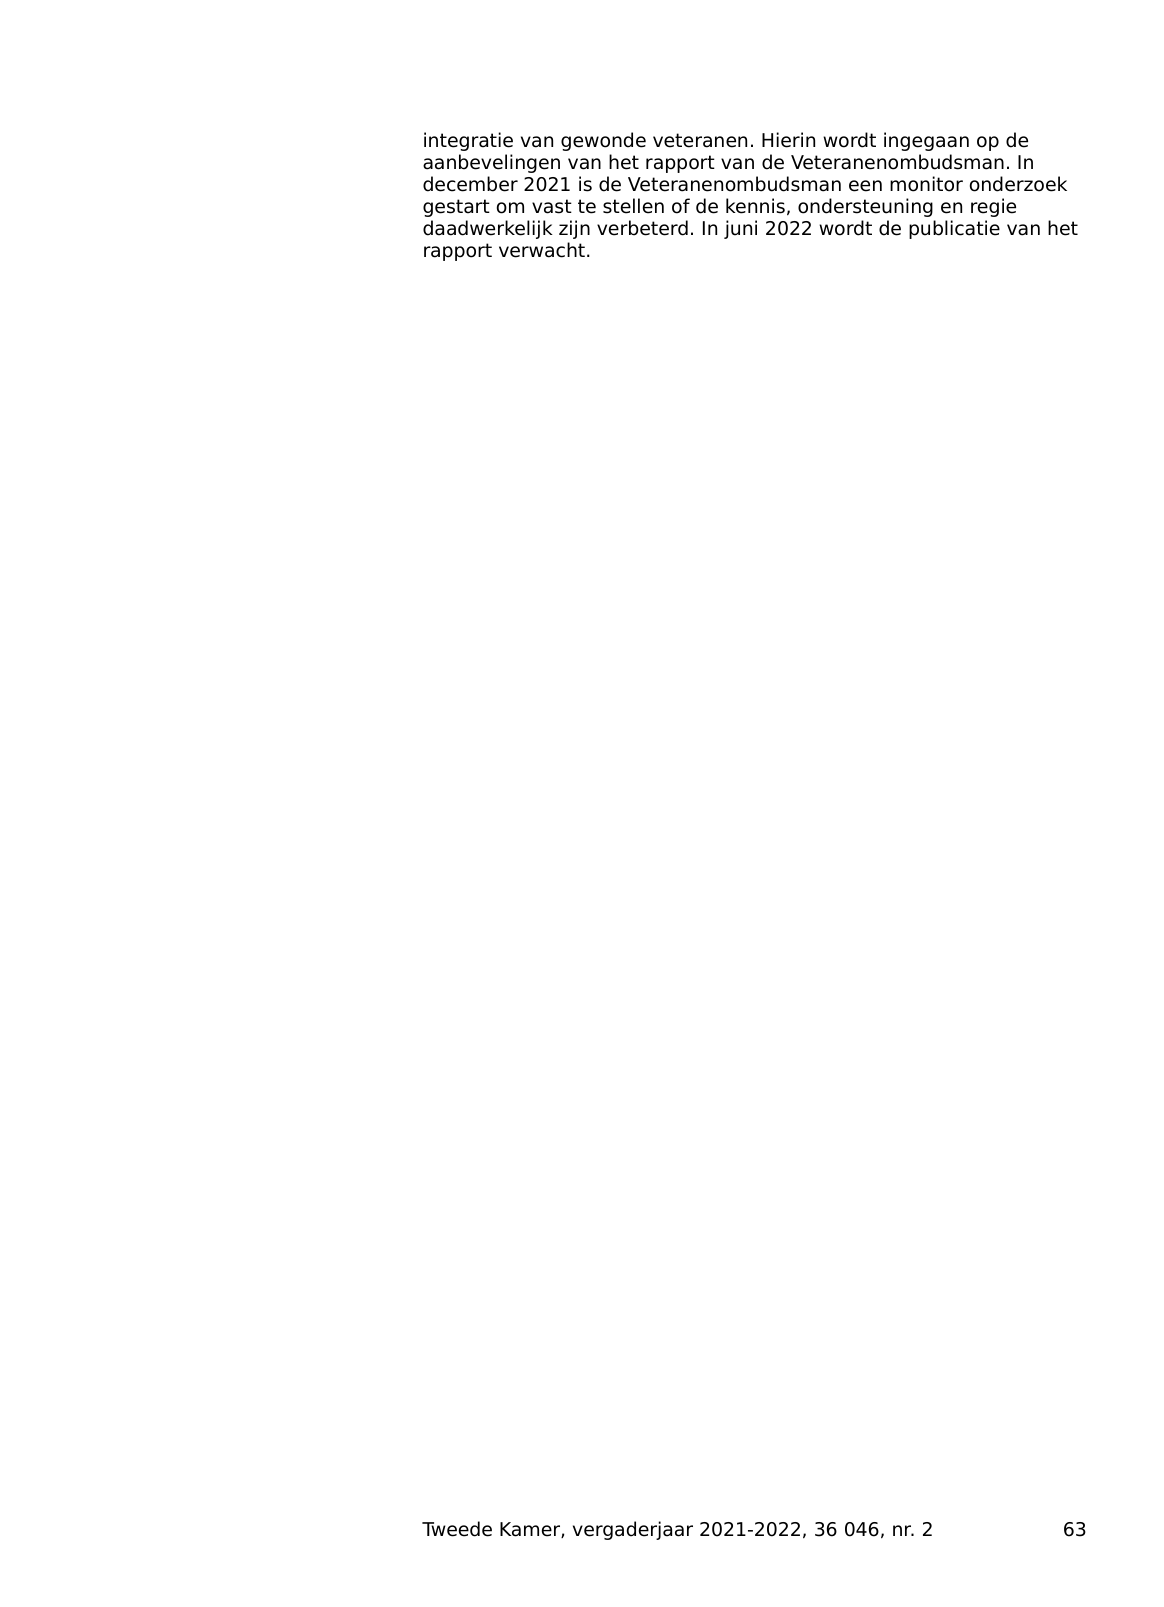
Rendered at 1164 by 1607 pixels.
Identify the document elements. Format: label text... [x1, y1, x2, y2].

text integratie van gewonde veteranen. Hierin wordt ingegaan op de aanbevelingen van het rapport van de Veteranenombudsman. In december 2021 is de Veteranenombudsman een monitor onderzoek gestart om vast te stellen of de kennis, ondersteuning en regie daadwerkelijk zijn verbeterd. In juni 2022 wordt de publicatie van het rapport verwacht. [422, 130, 1087, 262]
